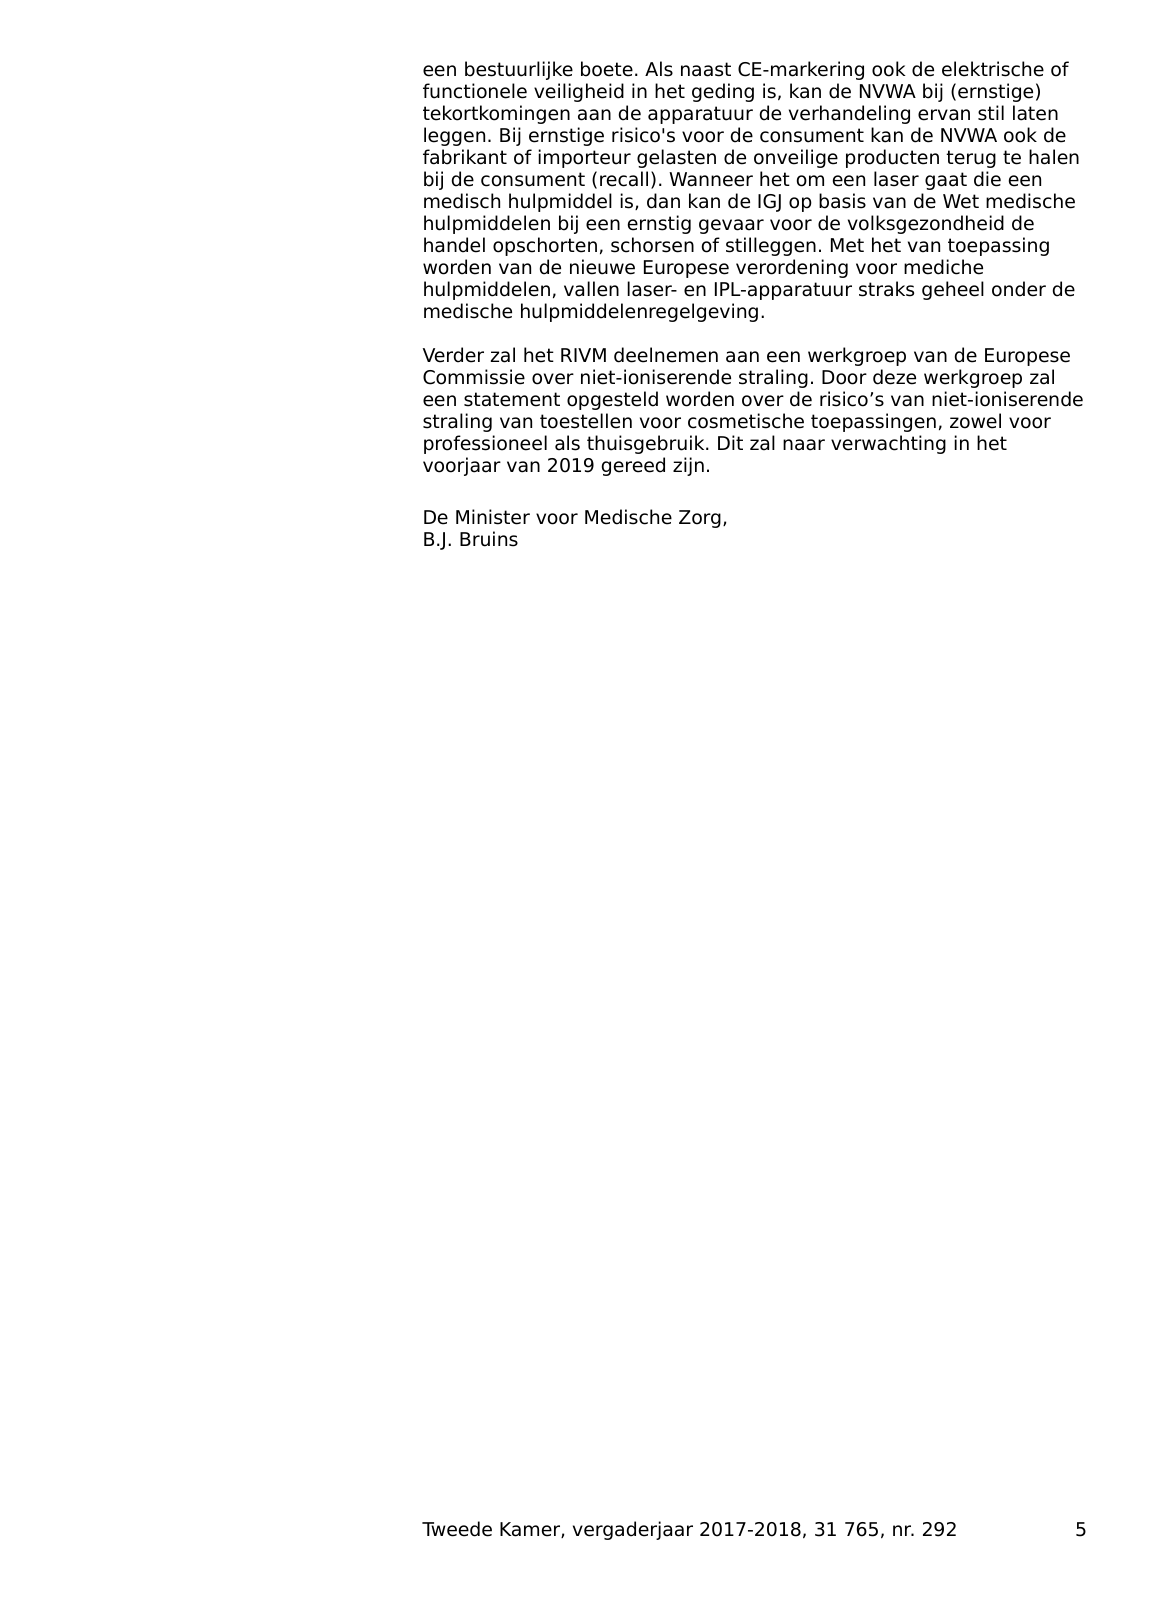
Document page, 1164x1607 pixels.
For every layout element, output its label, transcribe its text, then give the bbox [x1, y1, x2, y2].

text Verder zal het RIVM deelnemen aan een werkgroep van de Europese Commissie over niet-ioniserende straling. Door deze werkgroep zal een statement opgesteld worden over de risico’s van niet-ioniserende straling van toestellen voor cosmetische toepassingen, zowel voor professioneel als thuisgebruik. Dit zal naar verwachting in het voorjaar van 2019 gereed zijn. [422, 345, 1087, 477]
text een bestuurlijke boete. Als naast CE-markering ook de elektrische of functionele veiligheid in het geding is, kan de NVWA bij (ernstige) tekortkomingen aan de apparatuur de verhandeling ervan stil laten leggen. Bij ernstige risico's voor de consument kan de NVWA ook de fabrikant of importeur gelasten de onveilige producten terug te halen bij de consument (recall). Wanneer het om een laser gaat die een medisch hulpmiddel is, dan kan de IGJ op basis van de Wet medische hulpmiddelen bij een ernstig gevaar voor de volksgezondheid de handel opschorten, schorsen of stilleggen. Met het van toepassing worden van de nieuwe Europese verordening voor mediche hulpmiddelen, vallen laser- en IPL-apparatuur straks geheel onder de medische hulpmiddelenregelgeving. [422, 59, 1087, 323]
text De Minister voor Medische Zorg, B.J. Bruins [422, 507, 1087, 551]
